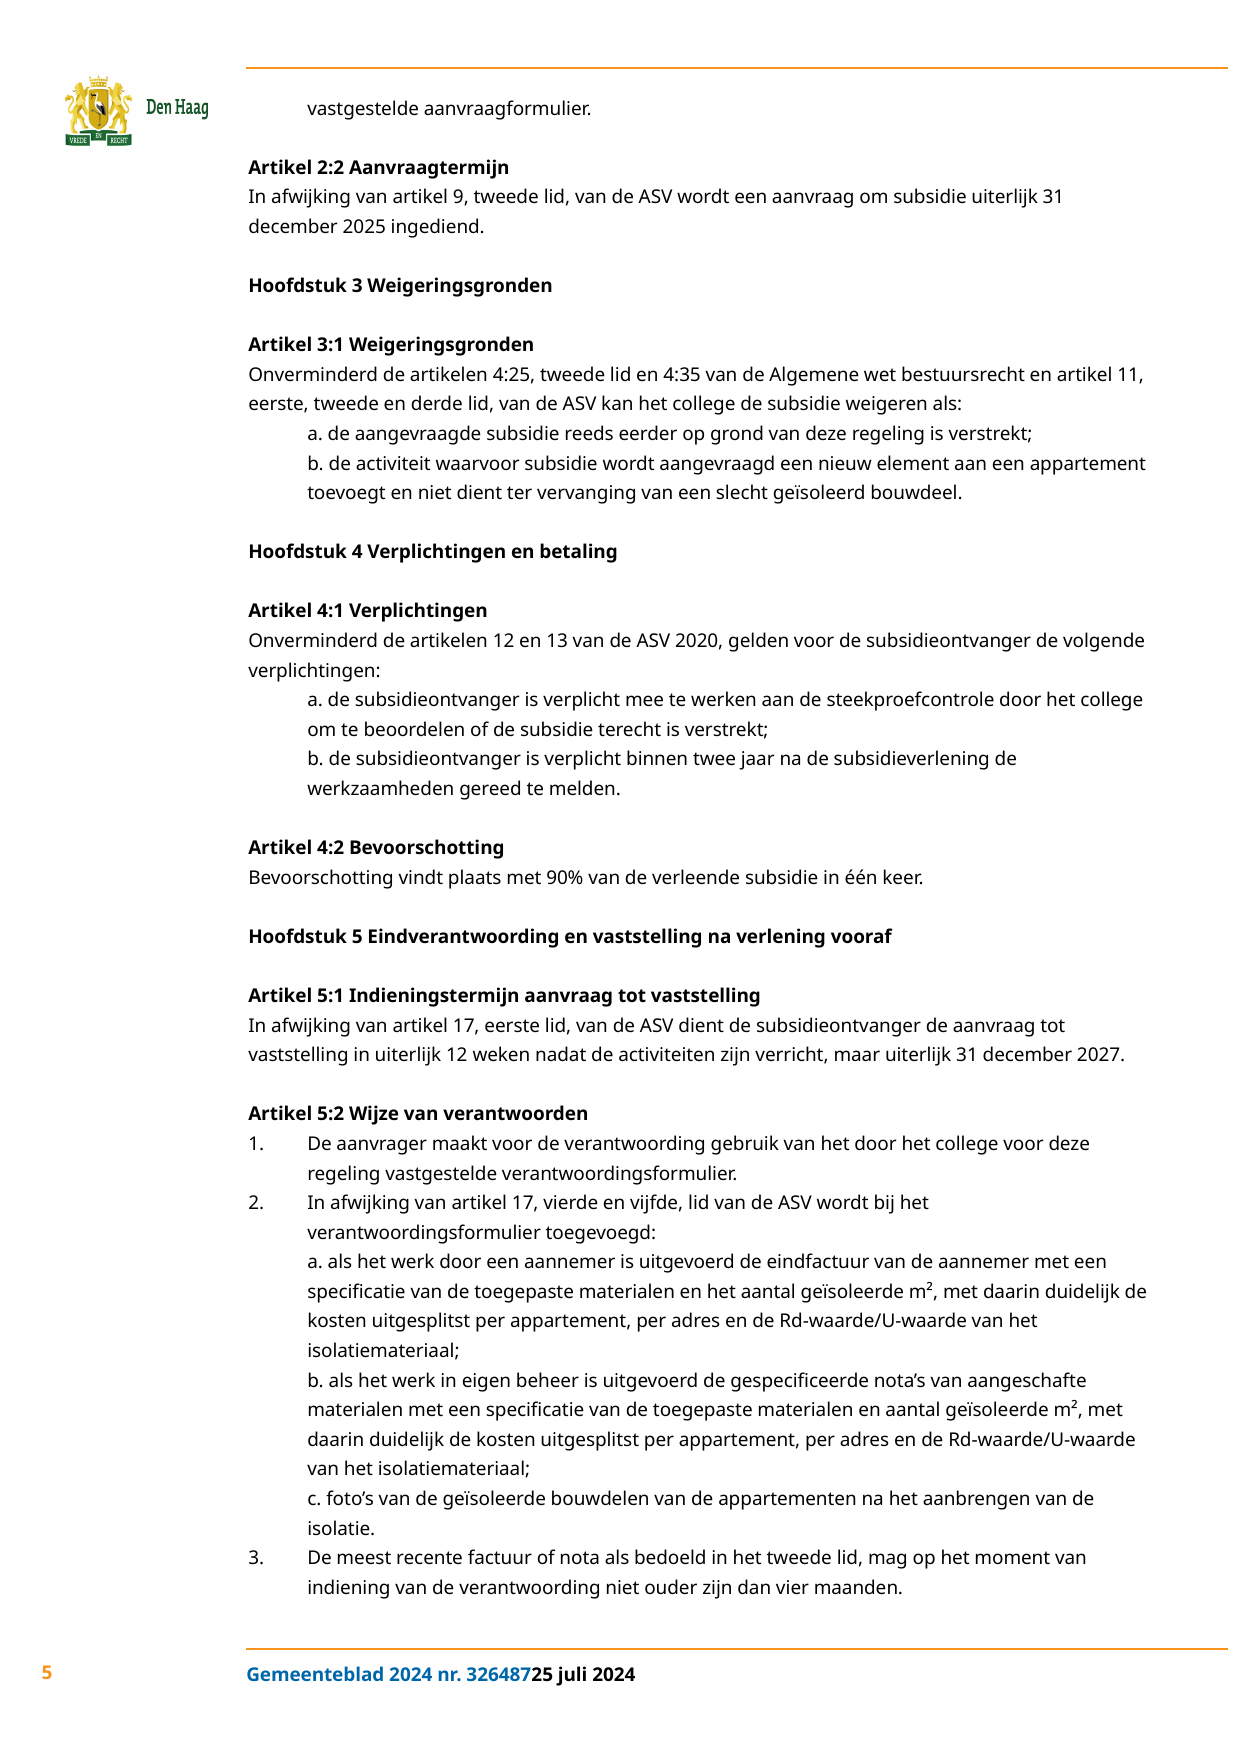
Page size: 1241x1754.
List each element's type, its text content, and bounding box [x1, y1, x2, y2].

list b. de activiteit waarvoor subsidie wordt aangevraagd een nieuw element aan een appartement toevoegt en niet dient ter vervanging van een slecht geïsoleerd bouwdeel. [248, 450, 1152, 505]
list a. als het werk door een aannemer is uitgevoerd de eindfactuur van de aannemer met een specificatie van de toegepaste materialen en het aantal geïsoleerde m², met daarin duidelijk de kosten uitgesplitst per appartement, per adres en de Rd-waarde/U-waarde van het isolatiemateriaal; [248, 1248, 1152, 1363]
text Onverminderd de artikelen 4:25, tweede lid en 4:35 van de Algemene wet bestuursrecht en artikel 11, eerste, tweede en derde lid, van de ASV kan het college de subsidie weigeren als: [248, 361, 1152, 416]
text Artikel 2:2 Aanvraagtermijn [248, 154, 1152, 180]
list De aanvrager maakt voor de verantwoording gebruik van het door het college voor deze regeling vastgestelde verantwoordingsformulier. [248, 1130, 1152, 1186]
list vastgestelde aanvraagformulier. [248, 95, 1152, 121]
list De meest recente factuur of nota als bedoeld in het tweede lid, mag op het moment van indiening van de verantwoording niet ouder zijn dan vier maanden. [248, 1544, 1152, 1600]
text Onverminderd de artikelen 12 en 13 van de ASV 2020, gelden voor de subsidieontvanger de volgende verplichtingen: [248, 627, 1152, 683]
list b. de subsidieontvanger is verplicht binnen twee jaar na de subsidieverlening de werkzaamheden gereed te melden. [248, 746, 1152, 801]
list a. de subsidieontvanger is verplicht mee te werken aan de steekproefcontrole door het college om te beoordelen of de subsidie terecht is verstrekt; [248, 686, 1152, 742]
text Artikel 5:2 Wijze van verantwoorden [248, 1101, 1152, 1126]
list c. foto’s van de geïsoleerde bouwdelen van de appartementen na het aanbrengen van de isolatie. [248, 1485, 1152, 1541]
text Artikel 4:2 Bevoorschotting [248, 834, 1152, 860]
text Artikel 5:1 Indieningstermijn aanvraag tot vaststelling [248, 982, 1152, 1008]
list In afwijking van artikel 17, vierde en vijfde, lid van de ASV wordt bij het verantwoordingsformulier toegevoegd: [248, 1189, 1152, 1245]
text Hoofdstuk 3 Weigeringsgronden [248, 272, 1152, 298]
list b. als het werk in eigen beheer is uitgevoerd de gespecificeerde nota’s van aangeschafte materialen met een specificatie van de toegepaste materialen en aantal geïsoleerde m², met daarin duidelijk de kosten uitgesplitst per appartement, per adres en de Rd-waarde/U-waarde van het isolatiemateriaal; [248, 1367, 1152, 1481]
text In afwijking van artikel 17, eerste lid, van de ASV dient de subsidieontvanger de aanvraag tot vaststelling in uiterlijk 12 weken nadat de activiteiten zijn verricht, maar uiterlijk 31 december 2027. [248, 1012, 1152, 1067]
picture [41, 47, 231, 172]
text Bevoorschotting vindt plaats met 90% van de verleende subsidie in één keer. [248, 864, 1152, 890]
text Artikel 4:1 Verplichtingen [248, 598, 1152, 623]
list a. de aangevraagde subsidie reeds eerder op grond van deze regeling is verstrekt; [248, 420, 1152, 446]
text Hoofdstuk 4 Verplichtingen en betaling [248, 538, 1152, 564]
text Artikel 3:1 Weigeringsgronden [248, 331, 1152, 357]
text Hoofdstuk 5 Eindverantwoording en vaststelling na verlening vooraf [248, 923, 1152, 949]
text In afwijking van artikel 9, tweede lid, van de ASV wordt een aanvraag om subsidie uiterlijk 31 december 2025 ingediend. [248, 183, 1152, 239]
